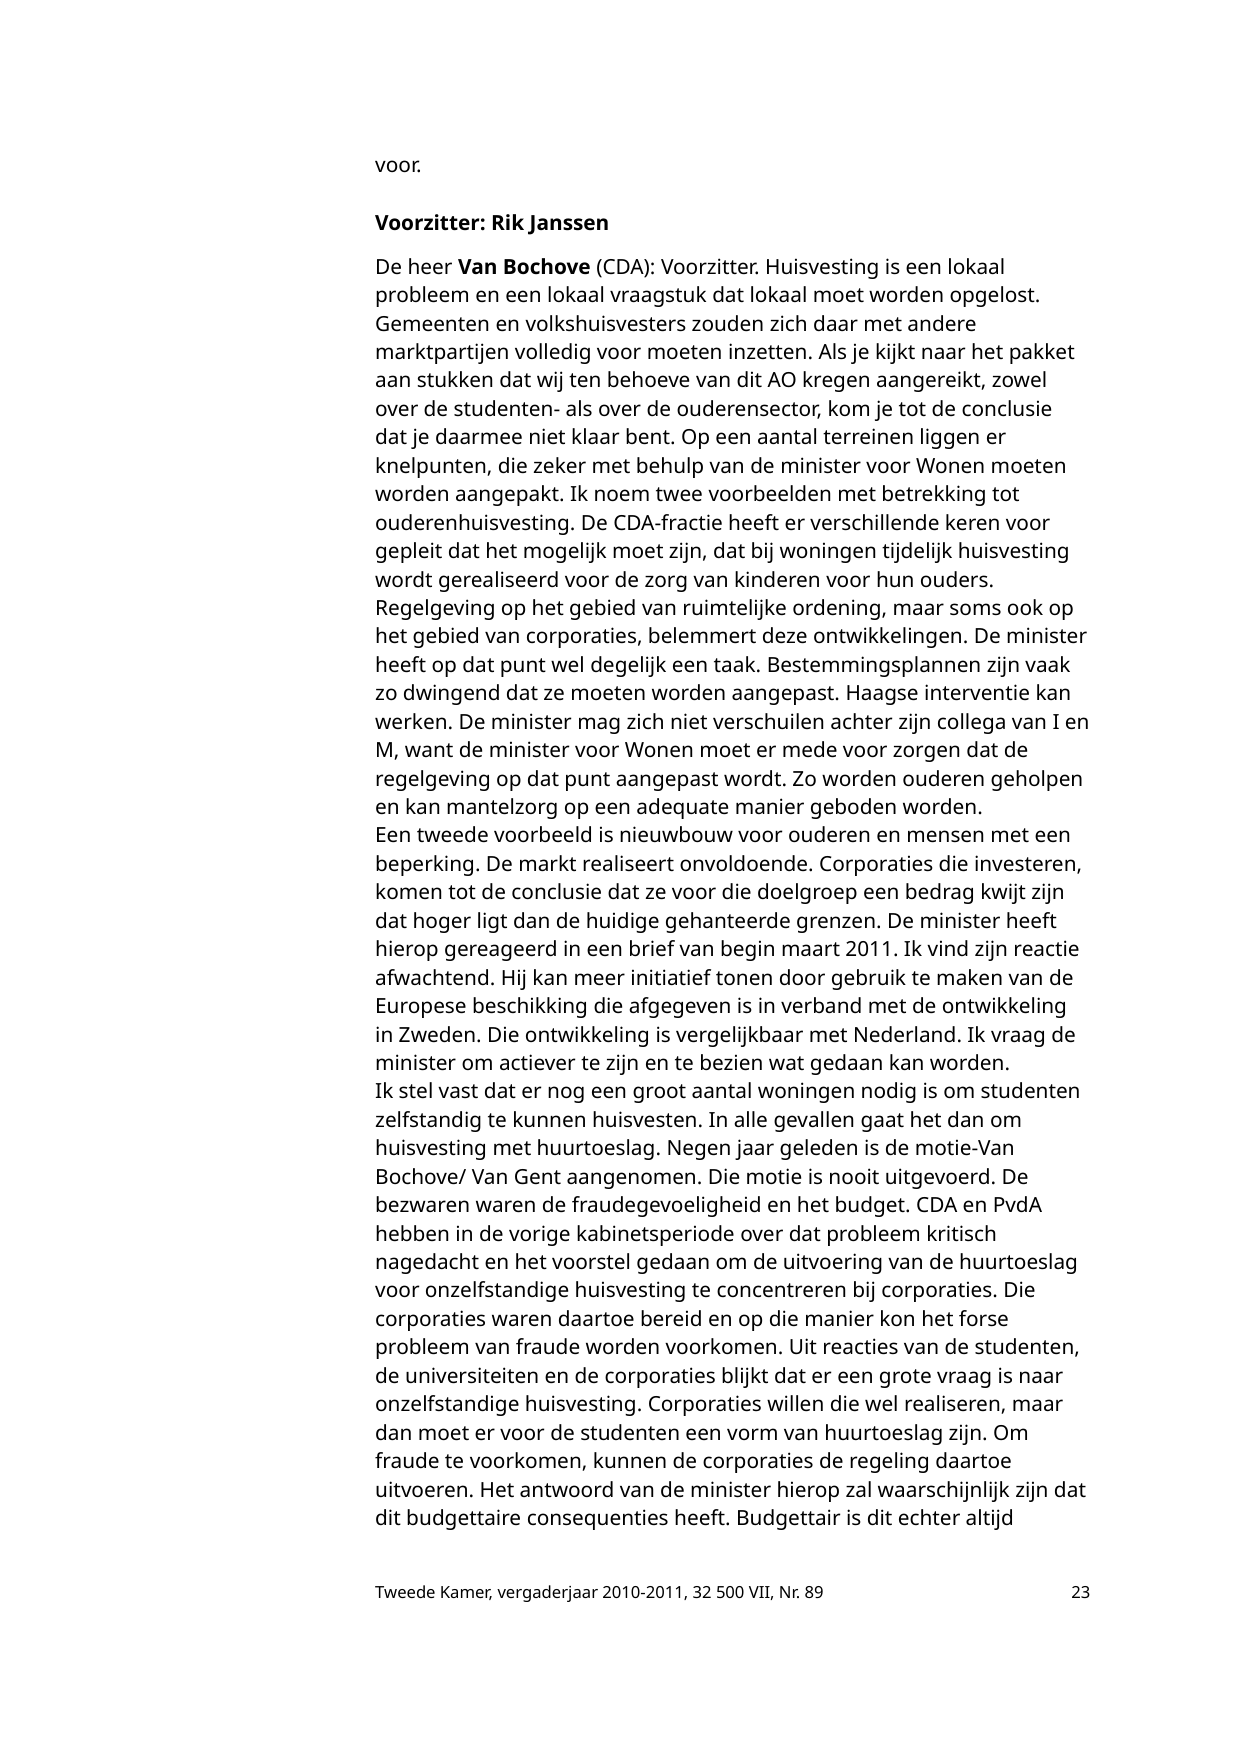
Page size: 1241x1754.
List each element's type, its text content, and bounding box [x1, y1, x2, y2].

text Ik stel vast dat er nog een groot aantal woningen nodig is om studenten zelfstandig te kunnen huisvesten. In alle gevallen gaat het dan om huisvesting met huurtoeslag. Negen jaar geleden is de motie-Van Bochove/ Van Gent aangenomen. Die motie is nooit uitgevoerd. De bezwaren waren de fraudegevoeligheid en het budget. CDA en PvdA hebben in de vorige kabinetsperiode over dat probleem kritisch nagedacht en het voorstel gedaan om de uitvoering van de huurtoeslag voor onzelfstandige huisvesting te concentreren bij corporaties. Die corporaties waren daartoe bereid en op die manier kon het forse probleem van fraude worden voorkomen. Uit reacties van de studenten, de universiteiten en de corporaties blijkt dat er een grote vraag is naar onzelfstandige huisvesting. Corporaties willen die wel realiseren, maar dan moet er voor de studenten een vorm van huurtoeslag zijn. Om fraude te voorkomen, kunnen de corporaties de regeling daartoe uitvoeren. Het antwoord van de minister hierop zal waarschijnlijk zijn dat dit budgettaire consequenties heeft. Budgettair is dit echter altijd [375, 1077, 1090, 1532]
text voor. [375, 150, 1090, 178]
text De heer Van Bochove (CDA): Voorzitter. Huisvesting is een lokaal probleem en een lokaal vraagstuk dat lokaal moet worden opgelost. Gemeenten en volkshuisvesters zouden zich daar met andere marktpartijen volledig voor moeten inzetten. Als je kijkt naar het pakket aan stukken dat wij ten behoeve van dit AO kregen aangereikt, zowel over de studenten- als over de ouderensector, kom je tot de conclusie dat je daarmee niet klaar bent. Op een aantal terreinen liggen er knelpunten, die zeker met behulp van de minister voor Wonen moeten worden aangepakt. Ik noem twee voorbeelden met betrekking tot ouderenhuisvesting. De CDA-fractie heeft er verschillende keren voor gepleit dat het mogelijk moet zijn, dat bij woningen tijdelijk huisvesting wordt gerealiseerd voor de zorg van kinderen voor hun ouders. Regelgeving op het gebied van ruimtelijke ordening, maar soms ook op het gebied van corporaties, belemmert deze ontwikkelingen. De minister heeft op dat punt wel degelijk een taak. Bestemmingsplannen zijn vaak zo dwingend dat ze moeten worden aangepast. Haagse interventie kan werken. De minister mag zich niet verschuilen achter zijn collega van I en M, want de minister voor Wonen moet er mede voor zorgen dat de regelgeving op dat punt aangepast wordt. Zo worden ouderen geholpen en kan mantelzorg op een adequate manier geboden worden. [375, 252, 1090, 821]
text Voorzitter: Rik Janssen [375, 208, 1090, 237]
text Een tweede voorbeeld is nieuwbouw voor ouderen en mensen met een beperking. De markt realiseert onvoldoende. Corporaties die investeren, komen tot de conclusie dat ze voor die doelgroep een bedrag kwijt zijn dat hoger ligt dan de huidige gehanteerde grenzen. De minister heeft hierop gereageerd in een brief van begin maart 2011. Ik vind zijn reactie afwachtend. Hij kan meer initiatief tonen door gebruik te maken van de Europese beschikking die afgegeven is in verband met de ontwikkeling in Zweden. Die ontwikkeling is vergelijkbaar met Nederland. Ik vraag de minister om actiever te zijn en te bezien wat gedaan kan worden. [375, 821, 1090, 1077]
